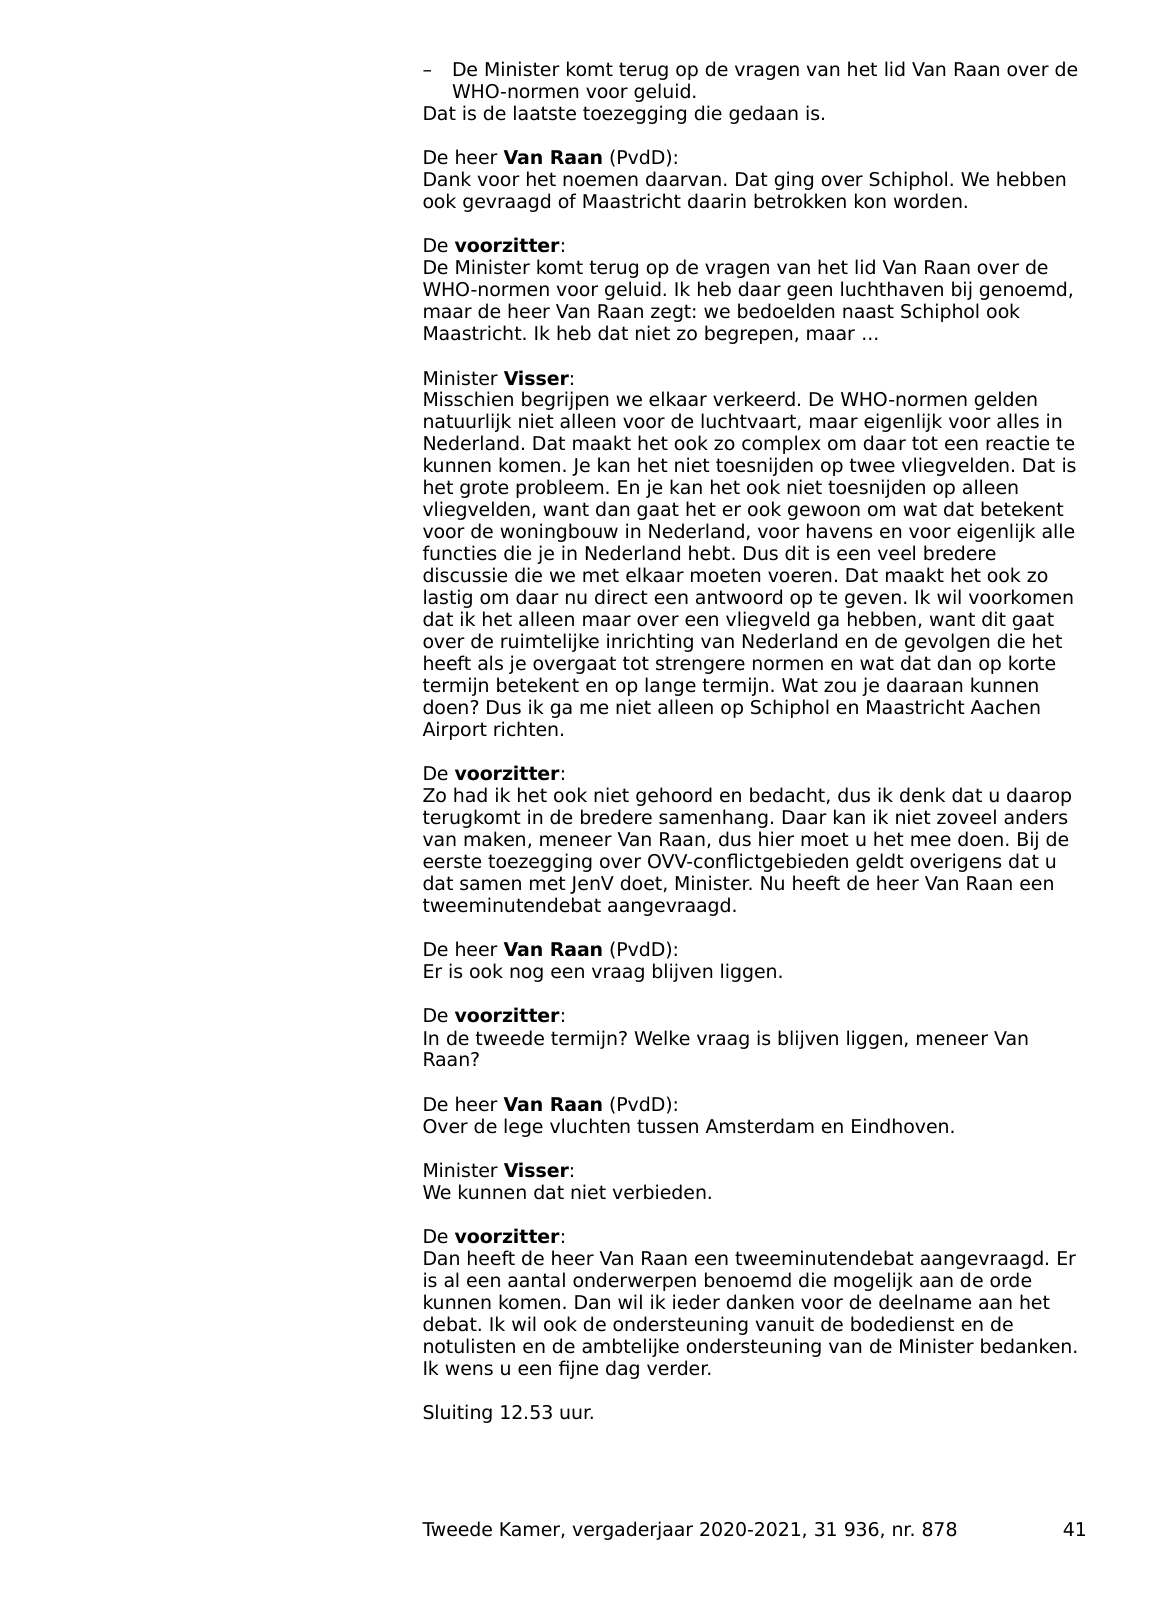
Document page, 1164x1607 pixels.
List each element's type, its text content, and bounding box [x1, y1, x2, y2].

text Misschien begrijpen we elkaar verkeerd. De WHO-normen gelden natuurlijk niet alleen voor de luchtvaart, maar eigenlijk voor alles in Nederland. Dat maakt het ook zo complex om daar tot een reactie te kunnen komen. Je kan het niet toesnijden op twee vliegvelden. Dat is het grote probleem. En je kan het ook niet toesnijden op alleen vliegvelden, want dan gaat het er ook gewoon om wat dat betekent voor de woningbouw in Nederland, voor havens en voor eigenlijk alle functies die je in Nederland hebt. Dus dit is een veel bredere discussie die we met elkaar moeten voeren. Dat maakt het ook zo lastig om daar nu direct een antwoord op te geven. Ik wil voorkomen dat ik het alleen maar over een vliegveld ga hebben, want dit gaat over de ruimtelijke inrichting van Nederland en de gevolgen die het heeft als je overgaat tot strengere normen en wat dat dan op korte termijn betekent en op lange termijn. Wat zou je daaraan kunnen doen? Dus ik ga me niet alleen op Schiphol en Maastricht Aachen Airport richten. [422, 389, 1087, 741]
text Dank voor het noemen daarvan. Dat ging over Schiphol. We hebben ook gevraagd of Maastricht daarin betrokken kon worden. [422, 169, 1087, 213]
text Over de lege vluchten tussen Amsterdam en Eindhoven. [422, 1116, 1087, 1137]
text – De Minister komt terug op de vragen van het lid Van Raan over de WHO-normen voor geluid. [422, 59, 1087, 103]
text Minister Visser: [422, 1160, 1087, 1182]
text Dat is de laatste toezegging die gedaan is. [422, 103, 1087, 125]
text De heer Van Raan (PvdD): [422, 147, 1087, 169]
text Dan heeft de heer Van Raan een tweeminutendebat aangevraagd. Er is al een aantal onderwerpen benoemd die mogelijk aan de orde kunnen komen. Dan wil ik ieder danken voor de deelname aan het debat. Ik wil ook de ondersteuning vanuit de bodedienst en de notulisten en de ambtelijke ondersteuning van de Minister bedanken. Ik wens u een fijne dag verder. [422, 1248, 1087, 1380]
text De voorzitter: [422, 763, 1087, 785]
text Sluiting 12.53 uur. [422, 1402, 1087, 1424]
text We kunnen dat niet verbieden. [422, 1182, 1087, 1204]
text Minister Visser: [422, 367, 1087, 389]
text De Minister komt terug op de vragen van het lid Van Raan over de WHO-normen voor geluid. Ik heb daar geen luchthaven bij genoemd, maar de heer Van Raan zegt: we bedoelden naast Schiphol ook Maastricht. Ik heb dat niet zo begrepen, maar ... [422, 257, 1087, 345]
text De voorzitter: [422, 235, 1087, 257]
text De voorzitter: [422, 1226, 1087, 1248]
text De voorzitter: [422, 1005, 1087, 1027]
text Er is ook nog een vraag blijven liggen. [422, 961, 1087, 983]
text In de tweede termijn? Welke vraag is blijven liggen, meneer Van Raan? [422, 1027, 1087, 1071]
text De heer Van Raan (PvdD): [422, 939, 1087, 961]
text De heer Van Raan (PvdD): [422, 1093, 1087, 1116]
text Zo had ik het ook niet gehoord en bedacht, dus ik denk dat u daarop terugkomt in de bredere samenhang. Daar kan ik niet zoveel anders van maken, meneer Van Raan, dus hier moet u het mee doen. Bij de eerste toezegging over OVV-conflictgebieden geldt overigens dat u dat samen met JenV doet, Minister. Nu heeft de heer Van Raan een tweeminutendebat aangevraagd. [422, 785, 1087, 917]
